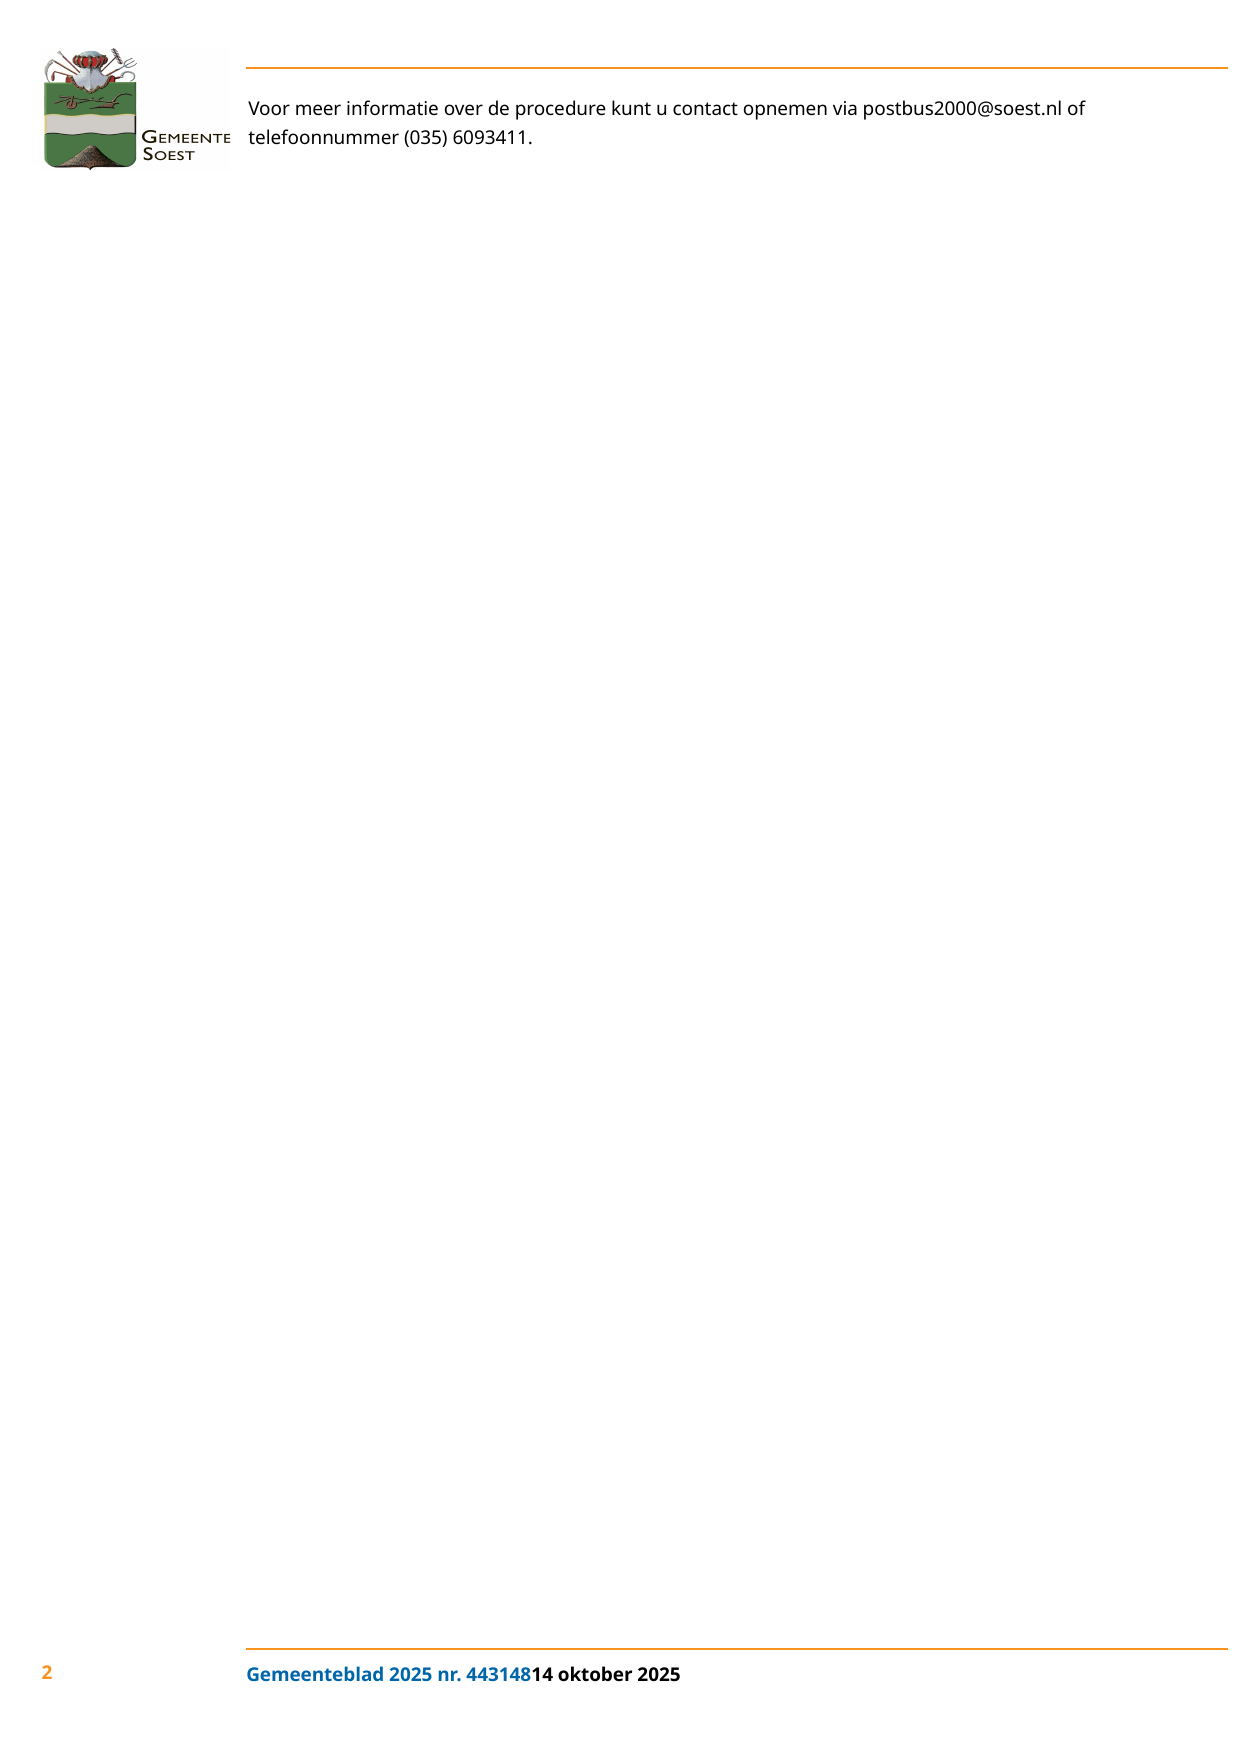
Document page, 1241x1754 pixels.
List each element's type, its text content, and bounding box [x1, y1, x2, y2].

text Voor meer informatie over de procedure kunt u contact opnemen via postbus2000@soest.nl of telefoonnummer (035) 6093411. [248, 95, 1152, 150]
picture [41, 47, 231, 172]
